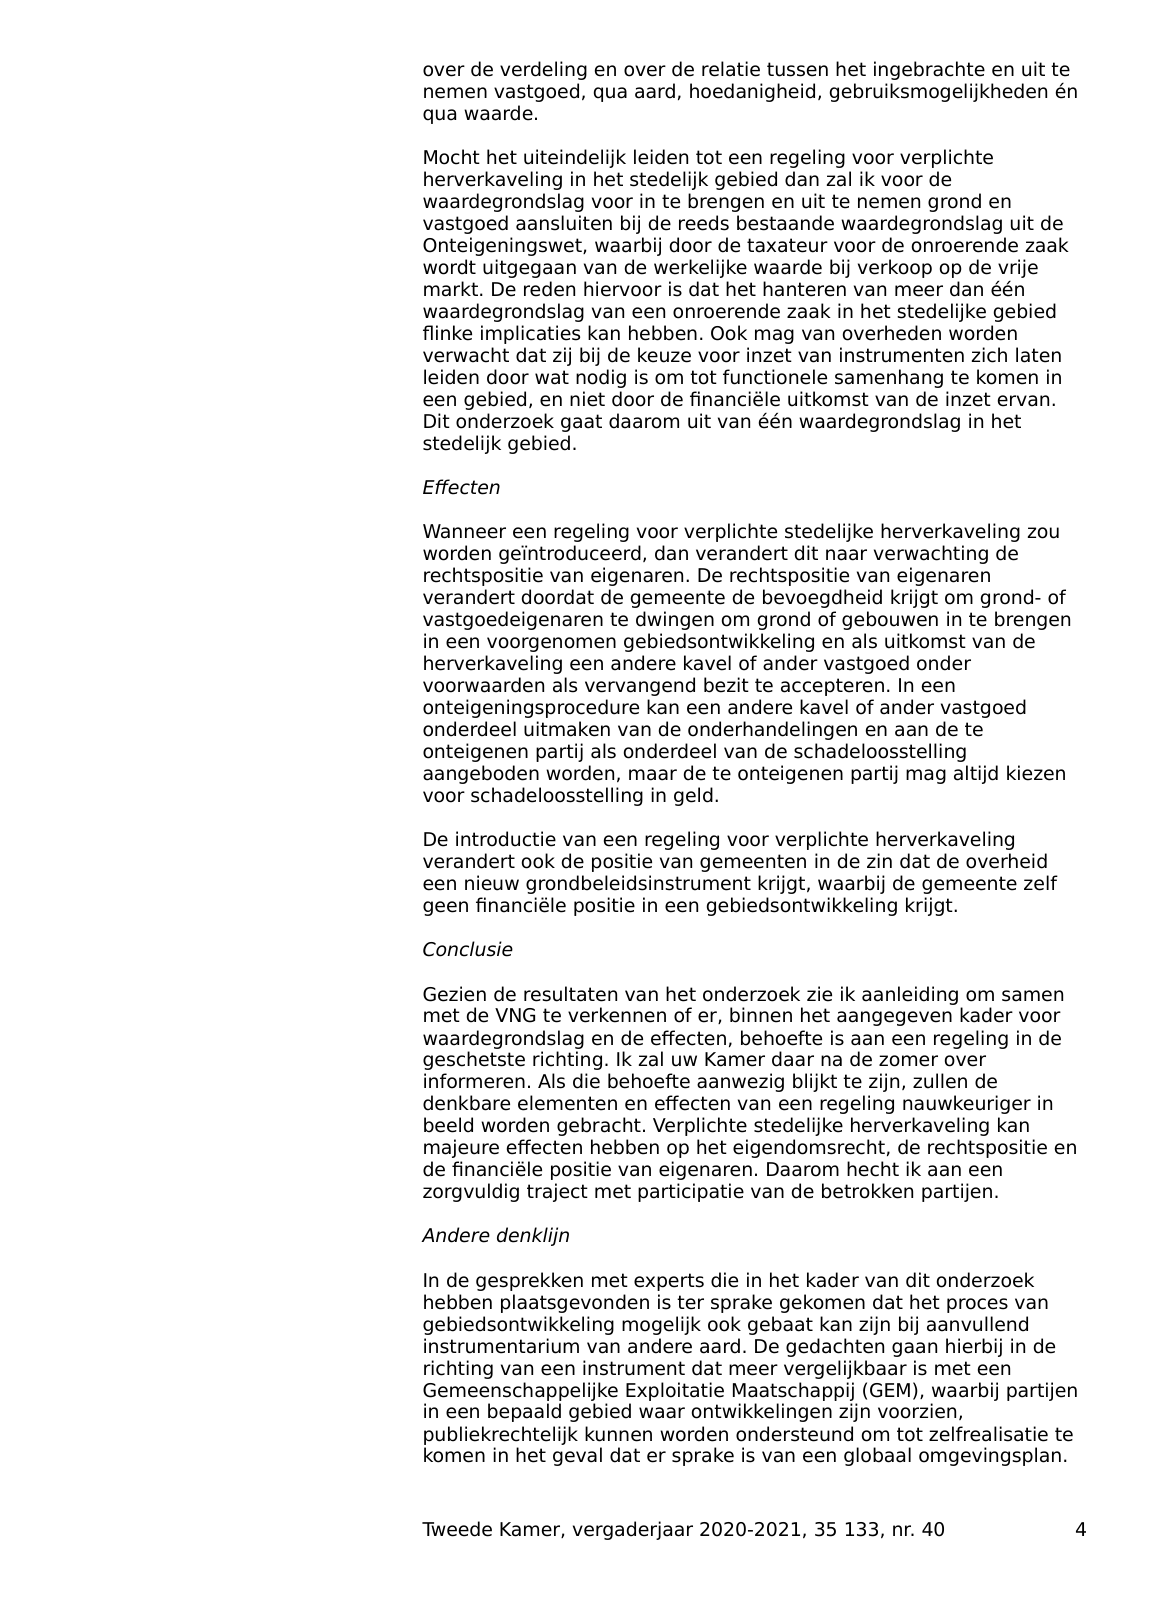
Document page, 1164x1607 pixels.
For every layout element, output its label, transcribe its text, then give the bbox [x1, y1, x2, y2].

text over de verdeling en over de relatie tussen het ingebrachte en uit te nemen vastgoed, qua aard, hoedanigheid, gebruiksmogelijkheden én qua waarde. [422, 59, 1087, 125]
text Wanneer een regeling voor verplichte stedelijke herverkaveling zou worden geïntroduceerd, dan verandert dit naar verwachting de rechtspositie van eigenaren. De rechtspositie van eigenaren verandert doordat de gemeente de bevoegdheid krijgt om grond- of vastgoedeigenaren te dwingen om grond of gebouwen in te brengen in een voorgenomen gebiedsontwikkeling en als uitkomst van de herverkaveling een andere kavel of ander vastgoed onder voorwaarden als vervangend bezit te accepteren. In een onteigeningsprocedure kan een andere kavel of ander vastgoed onderdeel uitmaken van de onderhandelingen en aan de te onteigenen partij als onderdeel van de schadeloosstelling aangeboden worden, maar de te onteigenen partij mag altijd kiezen voor schadeloosstelling in geld. [422, 521, 1087, 807]
subtitle Andere denklijn [422, 1225, 1087, 1247]
text In de gesprekken met experts die in het kader van dit onderzoek hebben plaatsgevonden is ter sprake gekomen dat het proces van gebiedsontwikkeling mogelijk ook gebaat kan zijn bij aanvullend instrumentarium van andere aard. De gedachten gaan hierbij in de richting van een instrument dat meer vergelijkbaar is met een Gemeenschappelijke Exploitatie Maatschappij (GEM), waarbij partijen in een bepaald gebied waar ontwikkelingen zijn voorzien, publiekrechtelijk kunnen worden ondersteund om tot zelfrealisatie te komen in het geval dat er sprake is van een globaal omgevingsplan. [422, 1269, 1087, 1467]
subtitle Conclusie [422, 939, 1087, 961]
text Mocht het uiteindelijk leiden tot een regeling voor verplichte herverkaveling in het stedelijk gebied dan zal ik voor de waardegrondslag voor in te brengen en uit te nemen grond en vastgoed aansluiten bij de reeds bestaande waardegrondslag uit de Onteigeningswet, waarbij door de taxateur voor de onroerende zaak wordt uitgegaan van de werkelijke waarde bij verkoop op de vrije markt. De reden hiervoor is dat het hanteren van meer dan één waardegrondslag van een onroerende zaak in het stedelijke gebied flinke implicaties kan hebben. Ook mag van overheden worden verwacht dat zij bij de keuze voor inzet van instrumenten zich laten leiden door wat nodig is om tot functionele samenhang te komen in een gebied, en niet door de financiële uitkomst van de inzet ervan. Dit onderzoek gaat daarom uit van één waardegrondslag in het stedelijk gebied. [422, 147, 1087, 455]
text De introductie van een regeling voor verplichte herverkaveling verandert ook de positie van gemeenten in de zin dat de overheid een nieuw grondbeleidsinstrument krijgt, waarbij de gemeente zelf geen financiële positie in een gebiedsontwikkeling krijgt. [422, 829, 1087, 917]
subtitle Effecten [422, 477, 1087, 499]
text Gezien de resultaten van het onderzoek zie ik aanleiding om samen met de VNG te verkennen of er, binnen het aangegeven kader voor waardegrondslag en de effecten, behoefte is aan een regeling in de geschetste richting. Ik zal uw Kamer daar na de zomer over informeren. Als die behoefte aanwezig blijkt te zijn, zullen de denkbare elementen en effecten van een regeling nauwkeuriger in beeld worden gebracht. Verplichte stedelijke herverkaveling kan majeure effecten hebben op het eigendomsrecht, de rechtspositie en de financiële positie van eigenaren. Daarom hecht ik aan een zorgvuldig traject met participatie van de betrokken partijen. [422, 983, 1087, 1203]
